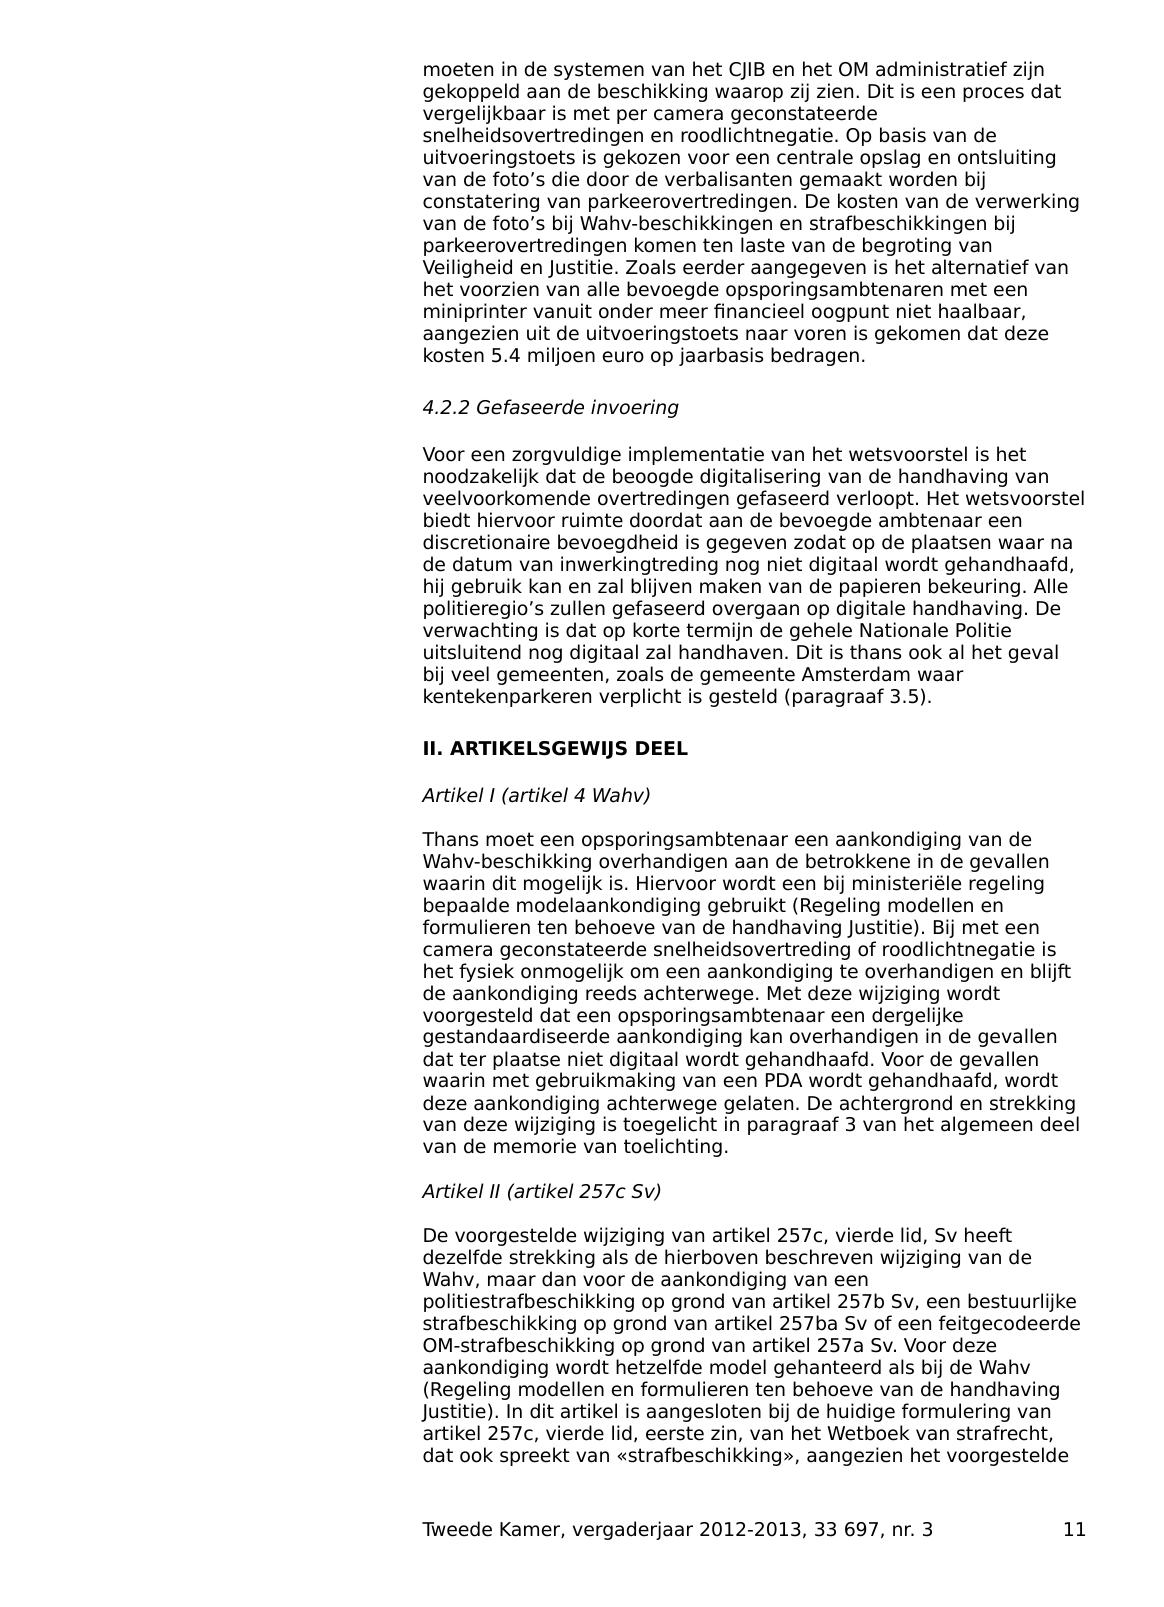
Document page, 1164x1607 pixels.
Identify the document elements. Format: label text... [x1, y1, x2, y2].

subtitle II. ARTIKELSGEWIJS DEEL [422, 737, 1087, 759]
text moeten in de systemen van het CJIB en het OM administratief zijn gekoppeld aan de beschikking waarop zij zien. Dit is een proces dat vergelijkbaar is met per camera geconstateerde snelheidsovertredingen en roodlichtnegatie. Op basis van de uitvoeringstoets is gekozen voor een centrale opslag en ontsluiting van de foto’s die door de verbalisanten gemaakt worden bij constatering van parkeerovertredingen. De kosten van de verwerking van de foto’s bij Wahv-beschikkingen en strafbeschikkingen bij parkeerovertredingen komen ten laste van de begroting van Veiligheid en Justitie. Zoals eerder aangegeven is het alternatief van het voorzien van alle bevoegde opsporingsambtenaren met een miniprinter vanuit onder meer financieel oogpunt niet haalbaar, aangezien uit de uitvoeringstoets naar voren is gekomen dat deze kosten 5.4 miljoen euro op jaarbasis bedragen. [422, 59, 1087, 367]
text Thans moet een opsporingsambtenaar een aankondiging van de Wahv-beschikking overhandigen aan de betrokkene in de gevallen waarin dit mogelijk is. Hiervoor wordt een bij ministeriële regeling bepaalde modelaankondiging gebruikt (Regeling modellen en formulieren ten behoeve van de handhaving Justitie). Bij met een camera geconstateerde snelheidsovertreding of roodlichtnegatie is het fysiek onmogelijk om een aankondiging te overhandigen en blijft de aankondiging reeds achterwege. Met deze wijziging wordt voorgesteld dat een opsporingsambtenaar een dergelijke gestandaardiseerde aankondiging kan overhandigen in de gevallen dat ter plaatse niet digitaal wordt gehandhaafd. Voor de gevallen waarin met gebruikmaking van een PDA wordt gehandhaafd, wordt deze aankondiging achterwege gelaten. De achtergrond en strekking van deze wijziging is toegelicht in paragraaf 3 van het algemeen deel van de memorie van toelichting. [422, 829, 1087, 1158]
subtitle 4.2.2 Gefaseerde invoering [422, 397, 1087, 419]
text De voorgestelde wijziging van artikel 257c, vierde lid, Sv heeft dezelfde strekking als de hierboven beschreven wijziging van de Wahv, maar dan voor de aankondiging van een politiestrafbeschikking op grond van artikel 257b Sv, een bestuurlijke strafbeschikking op grond van artikel 257ba Sv of een feitgecodeerde OM-strafbeschikking op grond van artikel 257a Sv. Voor deze aankondiging wordt hetzelfde model gehanteerd als bij de Wahv (Regeling modellen en formulieren ten behoeve van de handhaving Justitie). In dit artikel is aangesloten bij de huidige formulering van artikel 257c, vierde lid, eerste zin, van het Wetboek van strafrecht, dat ook spreekt van «strafbeschikking», aangezien het voorgestelde [422, 1225, 1087, 1466]
subtitle Artikel II (artikel 257c Sv) [422, 1181, 1087, 1202]
text Voor een zorgvuldige implementatie van het wetsvoorstel is het noodzakelijk dat de beoogde digitalisering van de handhaving van veelvoorkomende overtredingen gefaseerd verloopt. Het wetsvoorstel biedt hiervoor ruimte doordat aan de bevoegde ambtenaar een discretionaire bevoegdheid is gegeven zodat op de plaatsen waar na de datum van inwerkingtreding nog niet digitaal wordt gehandhaafd, hij gebruik kan en zal blijven maken van de papieren bekeuring. Alle politieregio’s zullen gefaseerd overgaan op digitale handhaving. De verwachting is dat op korte termijn de gehele Nationale Politie uitsluitend nog digitaal zal handhaven. Dit is thans ook al het geval bij veel gemeenten, zoals de gemeente Amsterdam waar kentekenparkeren verplicht is gesteld (paragraaf 3.5). [422, 444, 1087, 707]
subtitle Artikel I (artikel 4 Wahv) [422, 784, 1087, 806]
